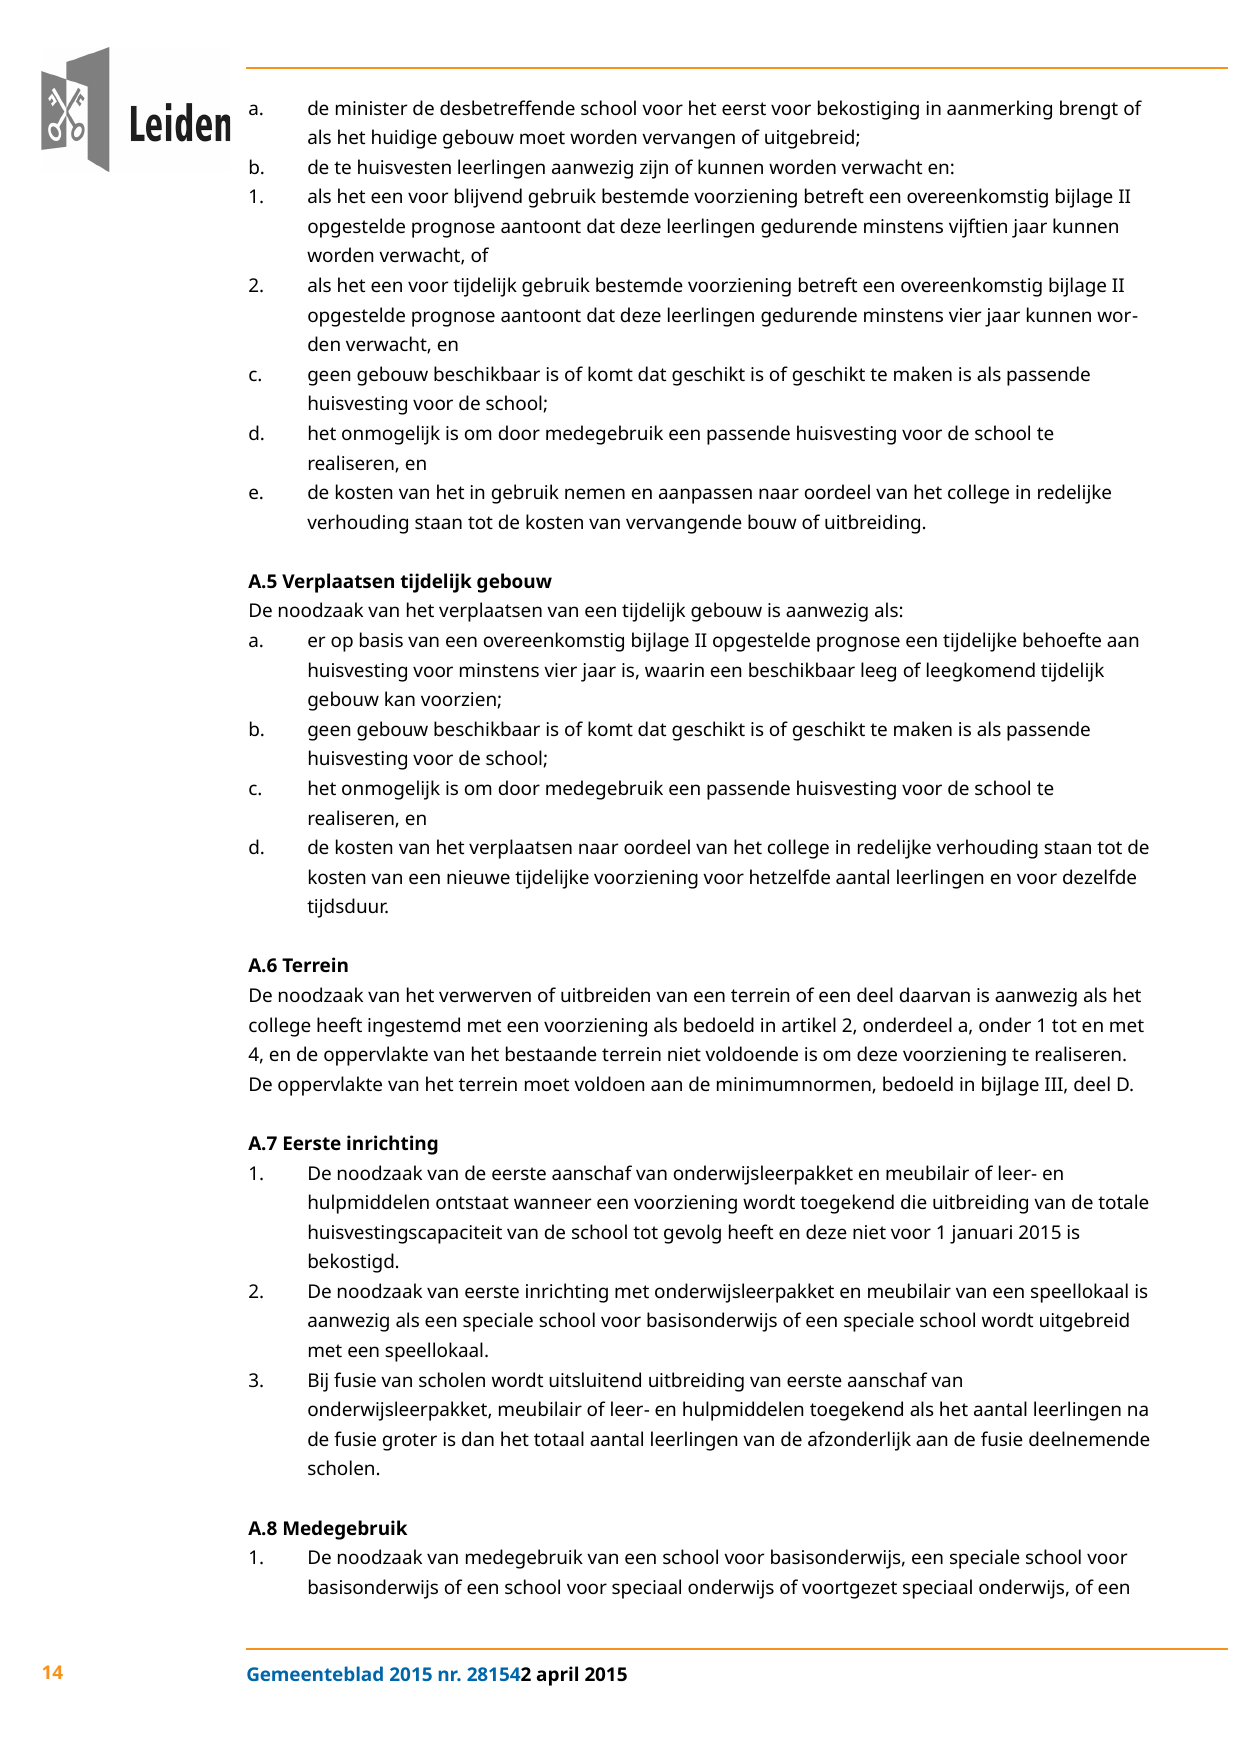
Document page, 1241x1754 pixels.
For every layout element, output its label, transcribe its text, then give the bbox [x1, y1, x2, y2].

list de kosten van het in gebruik nemen en aanpassen naar oordeel van het college in redelijke verhouding staan tot de kosten van vervan­gende bouw of uitbreiding. [248, 479, 1152, 535]
text A.6 Terrein [248, 953, 1152, 978]
list er op basis van een overeenkomstig bijlage II opgestelde prognose een tijdelijke behoefte aan huisvesting voor minstens vier jaar is, waarin een beschikbaar leeg of leegkomend tijdelijk gebouw kan voorzien; [248, 627, 1152, 712]
list geen gebouw beschikbaar is of komt dat geschikt is of geschikt te maken is als passende huisvesting voor de school; [248, 716, 1152, 771]
list de te huisvesten leerlingen aanwezig zijn of kunnen worden verwacht en: [248, 154, 1152, 180]
picture [41, 47, 231, 172]
list de minister de desbetreffende school voor het eerst voor bekostiging in aanmerking brengt of als het huidige gebouw moet worden vervangen of uitgebreid; [248, 95, 1152, 150]
text A.7 Eerste inrichting [248, 1130, 1152, 1156]
list De noodzaak van de eerste aanschaf van onderwijsleerpakket en meubilair of leer- en hulpmiddelen ontstaat wanneer een voorziening wordt toegekend die uitbreiding van de totale huisvestingscapaciteit van de school tot gevolg heeft en deze niet voor 1 januari 2015 is bekostigd. [248, 1160, 1152, 1274]
list De noodzaak van medegebruik van een school voor basisonderwijs, een speciale school voor basisonderwijs of een school voor speciaal onderwijs of voortgezet speciaal onderwijs, of een [248, 1544, 1152, 1600]
list Bij fusie van scholen wordt uitsluitend uitbreiding van eerste aanschaf van onderwijsleerpakket, meubilair of leer‑ en hulpmiddelen toegekend als het aantal leerlingen na de fusie groter is dan het totaal aantal leerlingen van de afzonderlijk aan de fusie deelnemende scholen. [248, 1367, 1152, 1481]
list het onmogelijk is om door medegebruik een passende huis­vesting voor de school te realiseren, en [248, 775, 1152, 831]
list de kosten van het verplaatsen naar oordeel van het college in redelijke verhouding staan tot de kosten van een nieuwe tijdelijke voor­ziening voor hetzelfde aantal leerlingen en voor dezelfde tijdsduur. [248, 834, 1152, 919]
text De noodzaak van het verwerven of uitbreiden van een terrein of een deel daarvan is aanwezig als het college heeft ingestemd met een voorziening als bedoeld in artikel 2, onderdeel a, onder 1 tot en met 4, en de oppervlakte van het bestaande terrein niet voldoende is om deze voorziening te realiseren. De oppervlakte van het terrein moet voldoen aan de minimumnormen, bedoeld in bijlage III, deel D. [248, 982, 1152, 1097]
text De noodzaak van het verplaatsen van een tijdelijk gebouw is aanwezig als: [248, 598, 1152, 623]
list als het een voor blijvend gebruik bestemde voorziening betreft een overeenkomstig bijlage II opgestelde prognose aantoont dat deze leerlingen gedurende minstens vijftien jaar kunnen worden verwacht, of [248, 183, 1152, 268]
list geen gebouw beschikbaar is of komt dat geschikt is of geschikt te maken is als passende huisvesting voor de school; [248, 361, 1152, 416]
list het onmogelijk is om door medegebruik een passende huis­vesting voor de school te realiseren, en [248, 420, 1152, 476]
text A.5 Verplaatsen tijdelijk gebouw [248, 568, 1152, 594]
text A.8 Medegebruik [248, 1515, 1152, 1541]
list als het een voor tijdelijk gebruik bestemde voorziening betreft een overeenkomstig bijlage II opgestelde prognose aantoont dat deze leerlingen gedurende minstens vier jaar kunnen wor­den verwacht, en [248, 272, 1152, 357]
list De noodzaak van eerste inrichting met onderwijsleerpakket en meubilair van een speellokaal is aanwezig als een speciale school voor basisonderwijs of een speciale school wordt uitgebreid met een speellokaal. [248, 1278, 1152, 1363]
